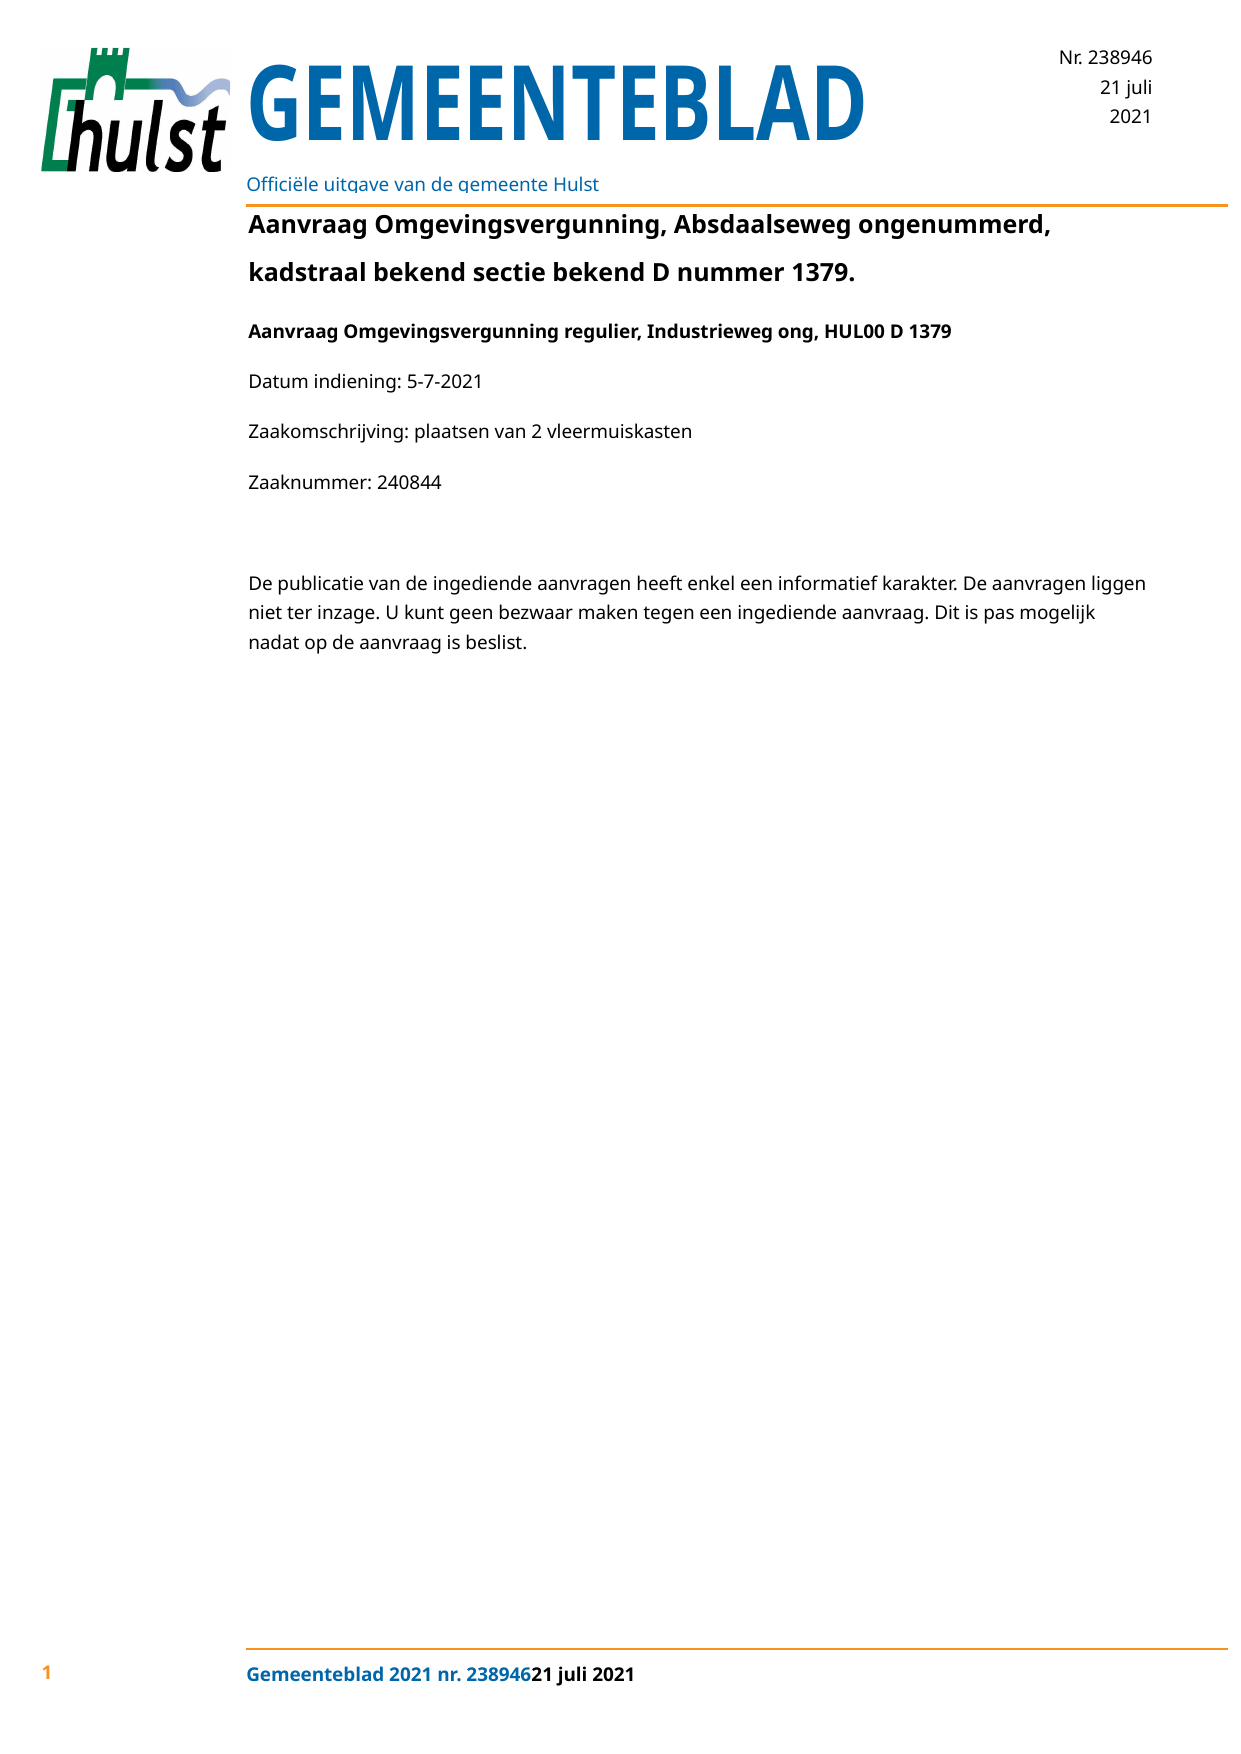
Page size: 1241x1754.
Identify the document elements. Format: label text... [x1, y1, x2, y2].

text Aanvraag Omgevingsvergunning, Absdaalseweg ongenummerd, kadstraal bekend sectie bekend D nummer 1379. [248, 207, 1152, 288]
text Zaaknummer: 240844 [248, 469, 1152, 495]
text Aanvraag Omgevingsvergunning regulier, Industrieweg ong, HUL00 D 1379 [248, 318, 1152, 344]
picture [41, 47, 231, 172]
text Zaakomschrijving: plaatsen van 2 vleermuiskasten [248, 419, 1152, 444]
text De publicatie van de ingediende aanvragen heeft enkel een informatief karakter. De aanvragen liggen niet ter inzage. U kunt geen bezwaar maken tegen een ingediende aanvraag. Dit is pas mogelijk nadat op de aanvraag is beslist. [248, 570, 1152, 655]
text Datum indiening: 5-7-2021 [248, 368, 1152, 394]
